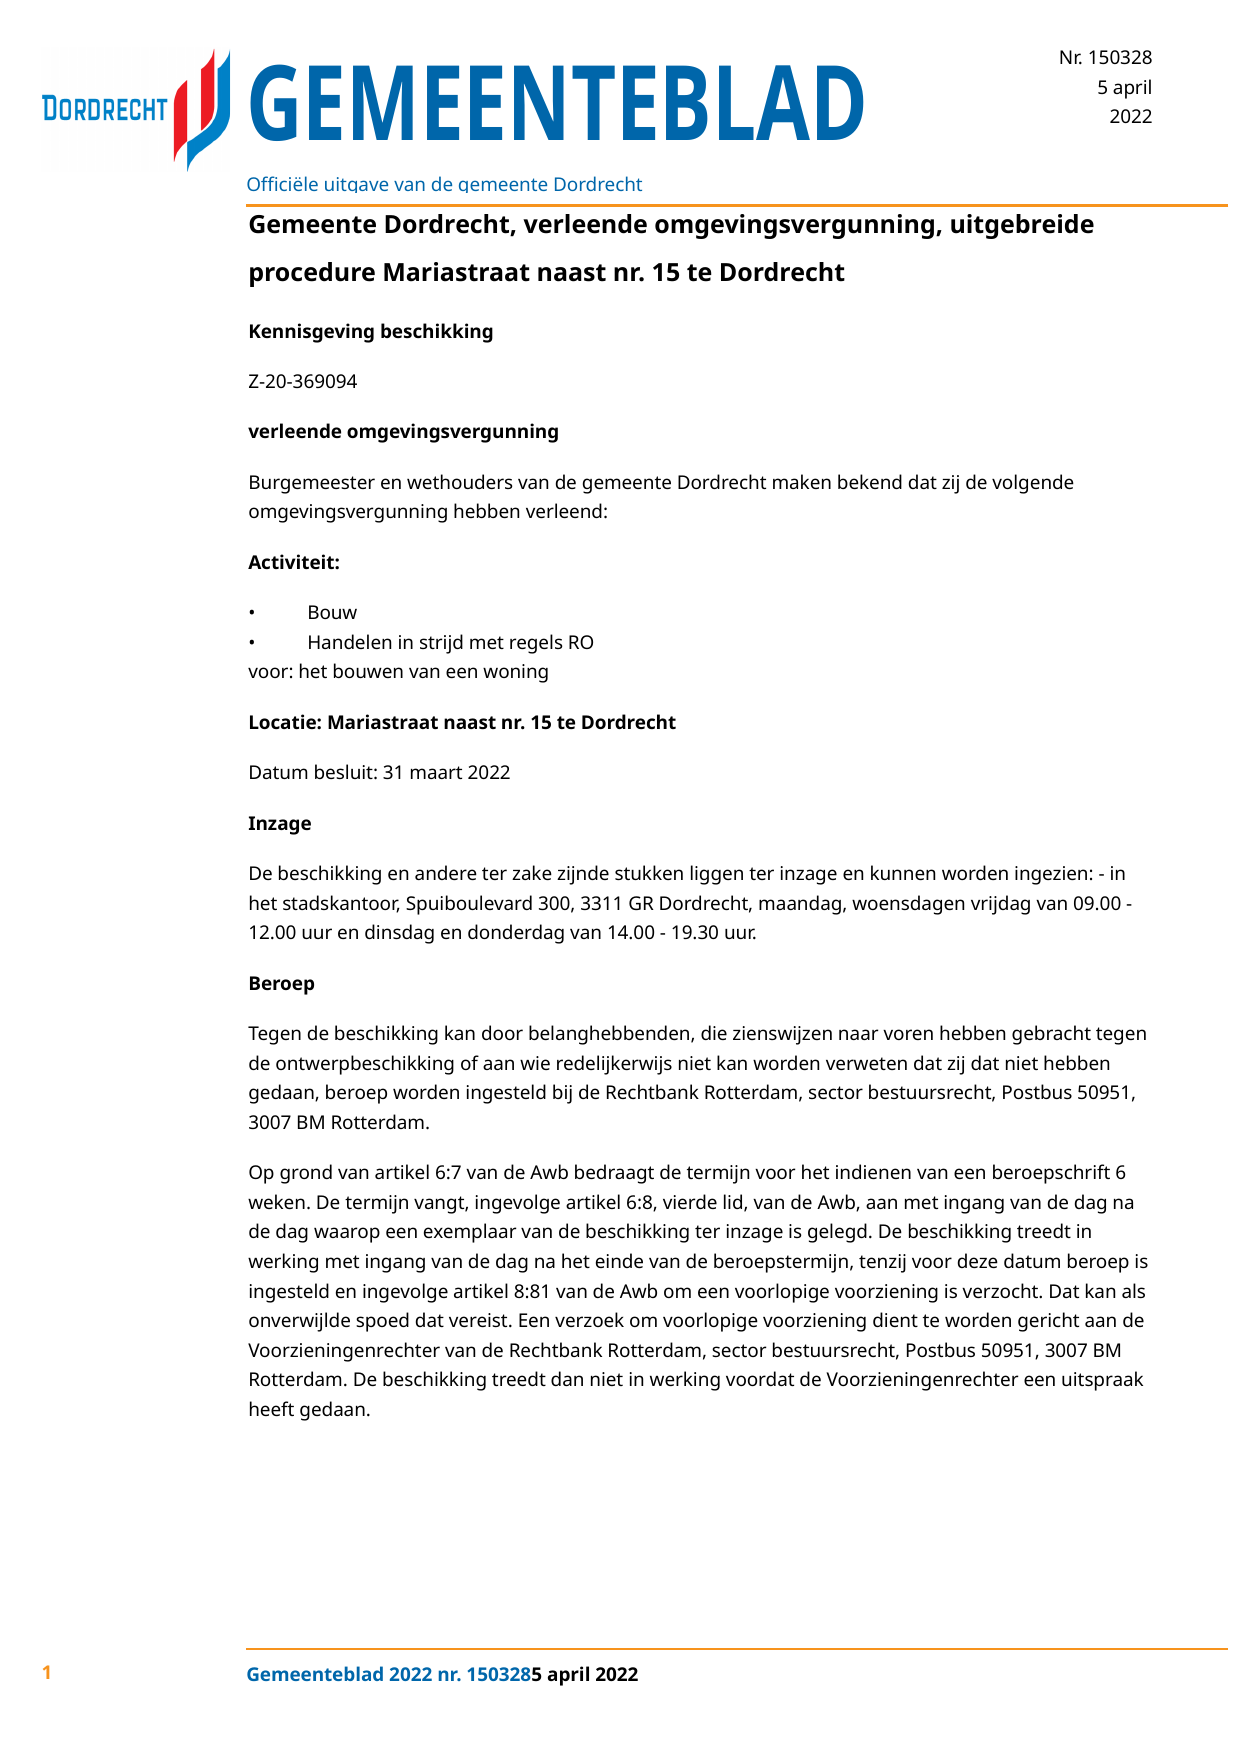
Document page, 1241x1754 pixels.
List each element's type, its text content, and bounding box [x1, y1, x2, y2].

text Burgemeester en wethouders van de gemeente Dordrecht maken bekend dat zij de volgende omgevingsvergunning hebben verleend: [248, 469, 1152, 524]
text Op grond van artikel 6:7 van de Awb bedraagt de termijn voor het indienen van een beroepschrift 6 weken. De termijn vangt, ingevolge artikel 6:8, vierde lid, van de Awb, aan met ingang van de dag na de dag waarop een exemplaar van de beschikking ter inzage is gelegd. De beschikking treedt in werking met ingang van de dag na het einde van de beroepstermijn, tenzij voor deze datum beroep is ingesteld en ingevolge artikel 8:81 van de Awb om een voorlopige voorziening is verzocht. Dat kan als onverwijlde spoed dat vereist. Een verzoek om voorlopige voorziening dient te worden gericht aan de Voorzieningenrechter van de Rechtbank Rotterdam, sector bestuursrecht, Postbus 50951, 3007 BM Rotterdam. De beschikking treedt dan niet in werking voordat de Voorzieningenrechter een uitspraak heeft gedaan. [248, 1159, 1152, 1422]
text Gemeente Dordrecht, verleende omgevingsvergunning, uitgebreide procedure Mariastraat naast nr. 15 te Dordrecht [248, 207, 1152, 288]
text Locatie: Mariastraat naast nr. 15 te Dordrecht [248, 709, 1152, 735]
text Inzage [248, 810, 1152, 836]
text Z-20-369094 [248, 368, 1152, 394]
text Activiteit: [248, 549, 1152, 575]
list Bouw [248, 599, 1152, 625]
text De beschikking en andere ter zake zijnde stukken liggen ter inzage en kunnen worden ingezien: - in het stadskantoor, Spuiboulevard 300, 3311 GR Dordrecht, maandag, woensdagen vrijdag van 09.00 - 12.00 uur en dinsdag en donderdag van 14.00 - 19.30 uur. [248, 860, 1152, 945]
text Beroep [248, 970, 1152, 996]
text voor: het bouwen van een woning [248, 659, 1152, 684]
text verleende omgevingsvergunning [248, 419, 1152, 444]
text Kennisgeving beschikking [248, 318, 1152, 344]
text Tegen de beschikking kan door belanghebbenden, die zienswijzen naar voren hebben gebracht tegen de ontwerpbeschikking of aan wie redelijkerwijs niet kan worden verweten dat zij dat niet hebben gedaan, beroep worden ingesteld bij de Rechtbank Rotterdam, sector bestuursrecht, Postbus 50951, 3007 BM Rotterdam. [248, 1020, 1152, 1135]
list Handelen in strijd met regels RO [248, 629, 1152, 655]
text Datum besluit: 31 maart 2022 [248, 759, 1152, 785]
picture [41, 47, 231, 172]
